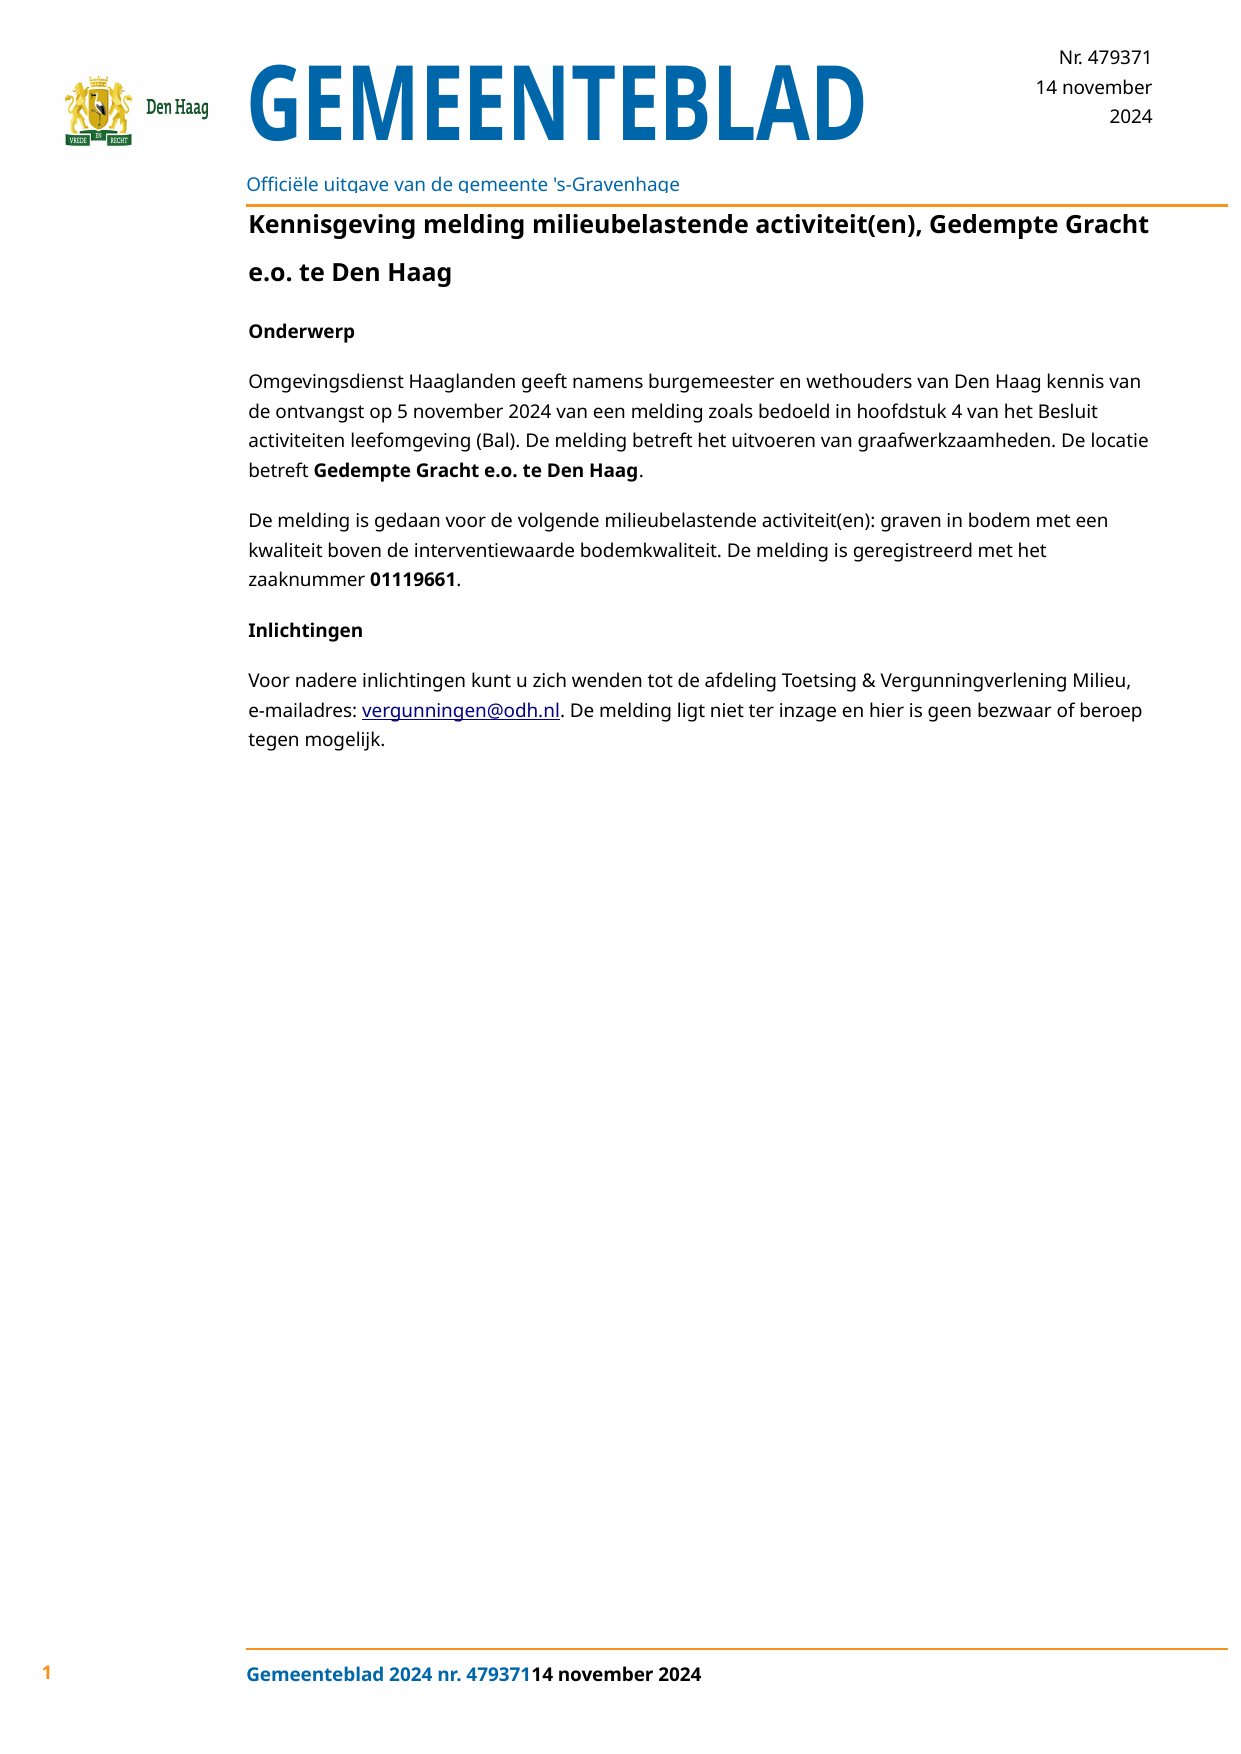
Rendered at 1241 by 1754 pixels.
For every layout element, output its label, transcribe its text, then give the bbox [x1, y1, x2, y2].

text Voor nadere inlichtingen kunt u zich wenden tot de afdeling Toetsing & Vergunningverlening Milieu, e-mailadres: vergunningen@odh.nl. De melding ligt niet ter inzage en hier is geen bezwaar of beroep tegen mogelijk. [248, 667, 1152, 752]
text Omgevingsdienst Haaglanden geeft namens burgemeester en wethouders van Den Haag kennis van de ontvangst op 5 november 2024 van een melding zoals bedoeld in hoofdstuk 4 van het Besluit activiteiten leefomgeving (Bal). De melding betreft het uitvoeren van graafwerkzaamheden. De locatie betreft Gedempte Gracht e.o. te Den Haag. [248, 368, 1152, 483]
text Onderwerp [248, 318, 1152, 344]
text Inlichtingen [248, 617, 1152, 643]
text De melding is gedaan voor de volgende milieubelastende activiteit(en): graven in bodem met een kwaliteit boven de interventiewaarde bodemkwaliteit. De melding is geregistreerd met het zaaknummer 01119661. [248, 507, 1152, 592]
picture [41, 47, 231, 172]
text Kennisgeving melding milieubelastende activiteit(en), Gedempte Gracht e.o. te Den Haag [248, 207, 1152, 288]
